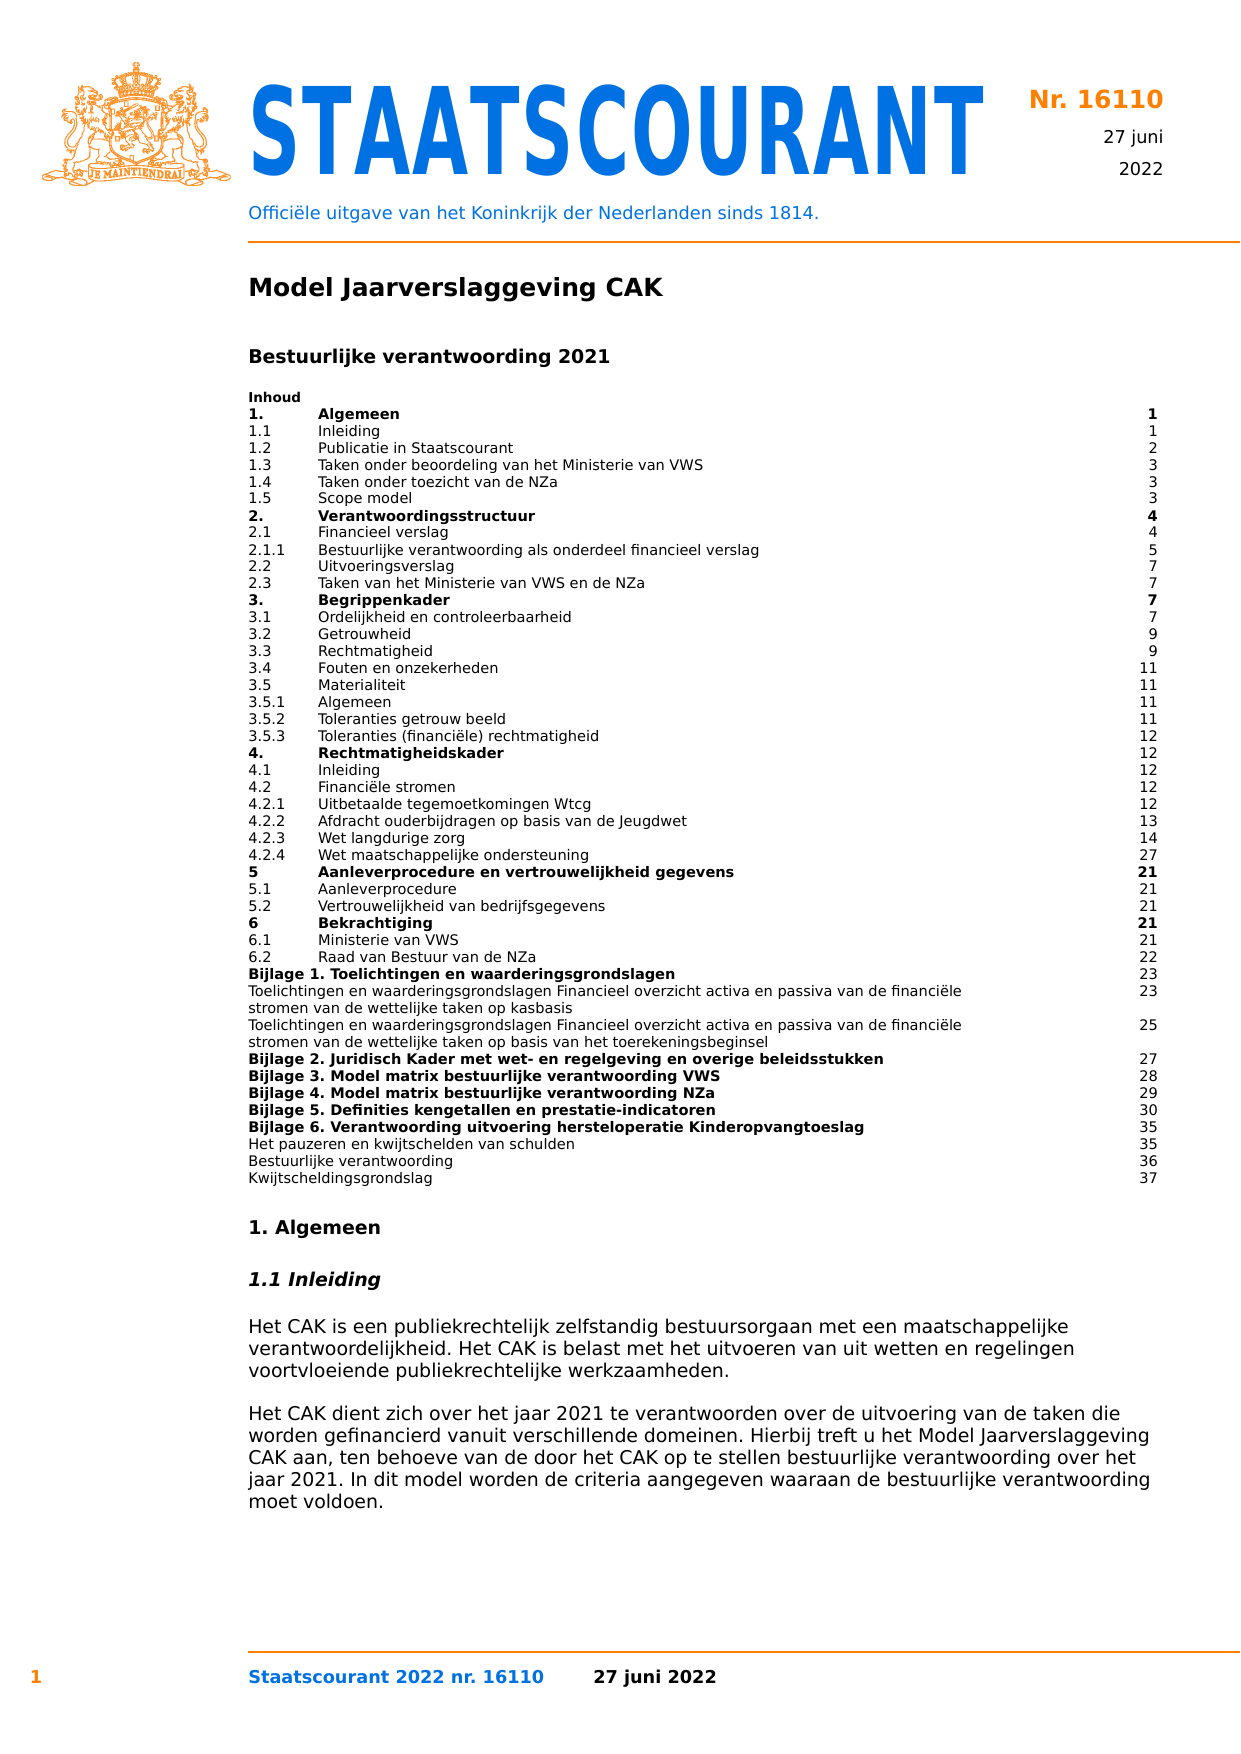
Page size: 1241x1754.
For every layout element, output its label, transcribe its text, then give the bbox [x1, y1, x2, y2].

table_cell 1.2 [248, 440, 312, 456]
table_cell 5.1 [248, 881, 312, 898]
table_cell Het pauzeren en kwijtschelden van schulden [248, 1136, 1026, 1153]
table_cell Vertrouwelijkheid van bedrijfsgegevens [312, 898, 1026, 915]
text Bestuurlijke verantwoording 2021 [248, 346, 1163, 368]
table_cell 2022 [998, 153, 1240, 203]
table_cell 3.5.2 [248, 711, 312, 728]
table_cell 11 [1026, 660, 1163, 677]
table_cell 6 [248, 915, 312, 932]
table_cell Rechtmatigheid [312, 643, 1026, 660]
table_cell 7 [1026, 575, 1163, 592]
table_header [25, 62, 248, 241]
table_cell 7 [1026, 558, 1163, 575]
table_cell Rechtmatigheidskader [312, 745, 1026, 762]
table_cell 25 [1026, 1017, 1163, 1051]
table_cell 28 [1026, 1068, 1163, 1085]
table_cell 9 [1026, 643, 1163, 660]
table_cell Bestuurlijke verantwoording als onderdeel financieel verslag [312, 541, 1026, 558]
table_cell Wet langdurige zorg [312, 830, 1026, 847]
table_cell Financiële stromen [312, 779, 1026, 796]
table_cell 4.2 [248, 779, 312, 796]
table_cell 3.2 [248, 626, 312, 643]
table_cell Toleranties (financiële) rechtmatigheid [312, 728, 1026, 745]
table_cell Taken onder toezicht van de NZa [312, 474, 1026, 490]
table_cell Officiële uitgave van het Koninkrijk der Nederlanden sinds 1814. [248, 203, 1240, 241]
table_cell Verantwoordingsstructuur [312, 508, 1026, 524]
table_cell Bijlage 6. Verantwoording uitvoering hersteloperatie Kinderopvangtoeslag [248, 1119, 1026, 1136]
table_cell 21 [1026, 898, 1163, 915]
table_cell 23 [1026, 966, 1163, 983]
table_cell 35 [1026, 1119, 1163, 1136]
table_cell 3.5.1 [248, 694, 312, 711]
table_cell 4.2.3 [248, 830, 312, 847]
table_cell 4.2.1 [248, 796, 312, 813]
table_cell Raad van Bestuur van de NZa [312, 949, 1026, 966]
table_cell Wet maatschappelijke ondersteuning [312, 847, 1026, 864]
table_cell 11 [1026, 677, 1163, 694]
table_cell 1 [1026, 406, 1163, 422]
table_cell Afdracht ouderbijdragen op basis van de Jeugdwet [312, 813, 1026, 830]
table_cell 23 [1026, 983, 1163, 1017]
table_cell Financieel verslag [312, 524, 1026, 541]
table_cell 5 [248, 864, 312, 881]
table_cell 2 [1026, 440, 1163, 456]
table_cell Bijlage 5. Definities kengetallen en prestatie-indicatoren [248, 1102, 1026, 1119]
table_cell 3 [1026, 456, 1163, 473]
table_cell 12 [1026, 762, 1163, 779]
table_cell 1.5 [248, 490, 312, 507]
table_cell 12 [1026, 796, 1163, 813]
table_cell Ministerie van VWS [312, 932, 1026, 949]
table_cell 11 [1026, 711, 1163, 728]
table_cell 1.3 [248, 456, 312, 473]
table_cell 36 [1026, 1153, 1163, 1169]
table_header Nr. 16110 [998, 62, 1240, 121]
table_cell 7 [1026, 592, 1163, 609]
table_cell 4.2.4 [248, 847, 312, 864]
table_cell Uitbetaalde tegemoetkomingen Wtcg [312, 796, 1026, 813]
table_cell Getrouwheid [312, 626, 1026, 643]
table_cell 27 [1026, 847, 1163, 864]
table_header Inhoud [248, 390, 1163, 406]
table_cell 5.2 [248, 898, 312, 915]
table_cell Scope model [312, 490, 1026, 507]
table_cell Aanleverprocedure [312, 881, 1026, 898]
table_cell 27 [1026, 1051, 1163, 1068]
table_cell 2.1.1 [248, 541, 312, 558]
table_cell Taken onder beoordeling van het Ministerie van VWS [312, 456, 1026, 473]
table_cell Bestuurlijke verantwoording [248, 1153, 1026, 1169]
table_cell Kwijtscheldingsgrondslag [248, 1170, 1026, 1187]
table_cell 37 [1026, 1170, 1163, 1187]
table_cell 4.1 [248, 762, 312, 779]
table_cell Inleiding [312, 762, 1026, 779]
table_cell Algemeen [312, 406, 1026, 422]
table_cell 1 [1026, 423, 1163, 439]
table_cell 2. [248, 508, 312, 524]
table_cell 4 [1026, 508, 1163, 524]
table_cell Fouten en onzekerheden [312, 660, 1026, 677]
table_cell Begrippenkader [312, 592, 1026, 609]
table_cell Bijlage 1. Toelichtingen en waarderingsgrondslagen [248, 966, 1026, 983]
table_cell 3.4 [248, 660, 312, 677]
table_cell 12 [1026, 728, 1163, 745]
table_cell 3 [1026, 490, 1163, 507]
table_cell 27 juni [998, 121, 1240, 153]
table_cell 21 [1026, 881, 1163, 898]
table_cell 35 [1026, 1136, 1163, 1153]
table_cell 3.3 [248, 643, 312, 660]
table_cell 21 [1026, 864, 1163, 881]
table_cell 14 [1026, 830, 1163, 847]
table_cell 9 [1026, 626, 1163, 643]
table_cell 7 [1026, 609, 1163, 626]
table_cell Inleiding [312, 423, 1026, 439]
table_cell 3 [1026, 474, 1163, 490]
table_cell Bijlage 2. Juridisch Kader met wet- en regelgeving en overige beleidsstukken [248, 1051, 1026, 1068]
subtitle 1. Algemeen [248, 1217, 1163, 1238]
table_cell Taken van het Ministerie van VWS en de NZa [312, 575, 1026, 592]
table_cell Publicatie in Staatscourant [312, 440, 1026, 456]
table_cell 2.1 [248, 524, 312, 541]
table_cell Aanleverprocedure en vertrouwelijkheid gegevens [312, 864, 1026, 881]
table_cell 30 [1026, 1102, 1163, 1119]
table_cell 3.1 [248, 609, 312, 626]
table_cell Bekrachtiging [312, 915, 1026, 932]
table_cell 3.5.3 [248, 728, 312, 745]
table_cell Toelichtingen en waarderingsgrondslagen Financieel overzicht activa en passiva van de financiële stromen van de wettelijke taken op kasbasis [248, 983, 1026, 1017]
table_cell 2.2 [248, 558, 312, 575]
table_cell Algemeen [312, 694, 1026, 711]
picture [41, 62, 231, 186]
table_cell 1.1 [248, 423, 312, 439]
table_cell 4 [1026, 524, 1163, 541]
table_cell 1.4 [248, 474, 312, 490]
table_cell Materialiteit [312, 677, 1026, 694]
table_cell 3. [248, 592, 312, 609]
table_cell 13 [1026, 813, 1163, 830]
table_cell Toelichtingen en waarderingsgrondslagen Financieel overzicht activa en passiva van de financiële stromen van de wettelijke taken op basis van het toerekeningsbeginsel [248, 1017, 1026, 1051]
subtitle 1.1 Inleiding [248, 1268, 1163, 1291]
table_cell 4. [248, 745, 312, 762]
table_cell Toleranties getrouw beeld [312, 711, 1026, 728]
text Het CAK dient zich over het jaar 2021 te verantwoorden over de uitvoering van de taken die worden gefinancierd vanuit verschillende domeinen. Hierbij treft u het Model Jaarverslaggeving CAK aan, ten behoeve van de door het CAK op te stellen bestuurlijke verantwoording over het jaar 2021. In dit model worden de criteria aangegeven waaraan de bestuurlijke verantwoording moet voldoen. [248, 1403, 1163, 1513]
table_cell 6.2 [248, 949, 312, 966]
table_cell 12 [1026, 779, 1163, 796]
table_cell 5 [1026, 541, 1163, 558]
table_cell 22 [1026, 949, 1163, 966]
table_cell 21 [1026, 915, 1163, 932]
table_cell Bijlage 4. Model matrix bestuurlijke verantwoording NZa [248, 1085, 1026, 1102]
text Het CAK is een publiekrechtelijk zelfstandig bestuursorgaan met een maatschappelijke verantwoordelijkheid. Het CAK is belast met het uitvoeren van uit wetten en regelingen voortvloeiende publiekrechtelijke werkzaamheden. [248, 1316, 1163, 1381]
table_cell 12 [1026, 745, 1163, 762]
table_header STAATSCOURANT [248, 62, 998, 203]
table_cell Uitvoeringsverslag [312, 558, 1026, 575]
table_cell 21 [1026, 932, 1163, 949]
table_cell 29 [1026, 1085, 1163, 1102]
table_cell Bijlage 3. Model matrix bestuurlijke verantwoording VWS [248, 1068, 1026, 1085]
table_cell 4.2.2 [248, 813, 312, 830]
table_cell 3.5 [248, 677, 312, 694]
table_cell 6.1 [248, 932, 312, 949]
table_cell Ordelijkheid en controleerbaarheid [312, 609, 1026, 626]
table_cell 1. [248, 406, 312, 422]
table_cell 2.3 [248, 575, 312, 592]
table_cell 11 [1026, 694, 1163, 711]
subtitle Model Jaarverslaggeving CAK [248, 273, 1163, 302]
